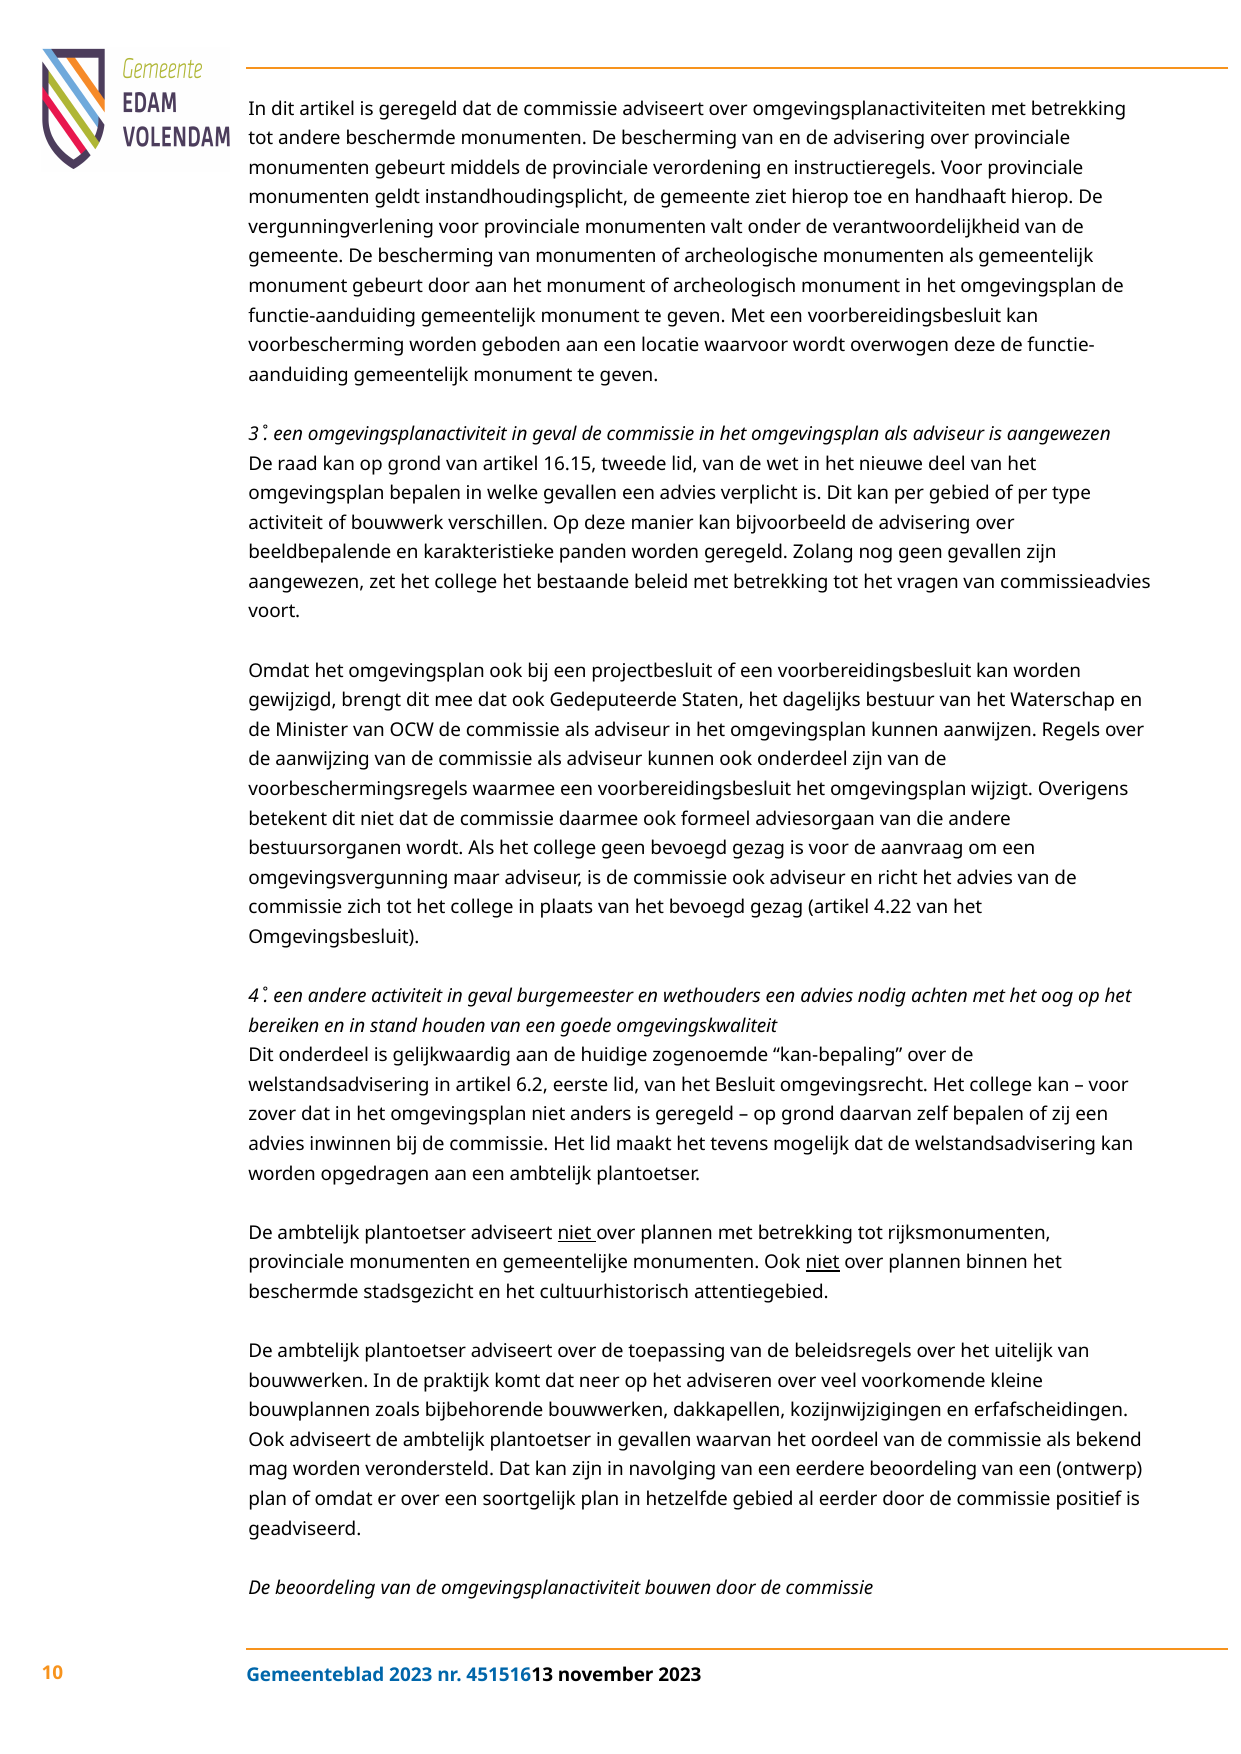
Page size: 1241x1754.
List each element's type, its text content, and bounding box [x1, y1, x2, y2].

text In dit artikel is geregeld dat de commissie adviseert over omgevingsplanactiviteiten met betrekking tot andere beschermde monumenten. De bescherming van en de advisering over provinciale monumenten gebeurt middels de provinciale verordening en instructieregels. Voor provinciale monumenten geldt instandhoudingsplicht, de gemeente ziet hierop toe en handhaaft hierop. De vergunningverlening voor provinciale monumenten valt onder de verantwoordelijkheid van de gemeente. De bescherming van monumenten of archeologische monumenten als gemeentelijk monument gebeurt door aan het monument of archeologisch monument in het omgevingsplan de functie-aanduiding gemeentelijk monument te geven. Met een voorbereidingsbesluit kan voorbescherming worden geboden aan een locatie waarvoor wordt overwogen deze de functie-aanduiding gemeentelijk monument te geven. [248, 95, 1152, 387]
picture [41, 47, 231, 172]
text De raad kan op grond van artikel 16.15, tweede lid, van de wet in het nieuwe deel van het omgevingsplan bepalen in welke gevallen een advies verplicht is. Dit kan per gebied of per type activiteit of bouwwerk verschillen. Op deze manier kan bijvoorbeeld de advisering over beeldbepalende en karakteristieke panden worden geregeld. Zolang nog geen gevallen zijn aangewezen, zet het college het bestaande beleid met betrekking tot het vragen van commissieadvies voort. [248, 450, 1152, 623]
text Omdat het omgevingsplan ook bij een projectbesluit of een voorbereidingsbesluit kan worden gewijzigd, brengt dit mee dat ook Gedeputeerde Staten, het dagelijks bestuur van het Waterschap en de Minister van OCW de commissie als adviseur in het omgevingsplan kunnen aanwijzen. Regels over de aanwijzing van de commissie als adviseur kunnen ook onderdeel zijn van de voorbeschermingsregels waarmee een voorbereidingsbesluit het omgevingsplan wijzigt. Overigens betekent dit niet dat de commissie daarmee ook formeel adviesorgaan van die andere bestuursorganen wordt. Als het college geen bevoegd gezag is voor de aanvraag om een omgevingsvergunning maar adviseur, is de commissie ook adviseur en richt het advies van de commissie zich tot het college in plaats van het bevoegd gezag (artikel 4.22 van het Omgevingsbesluit). [248, 657, 1152, 949]
text 4 ̊. een andere activiteit in geval burgemeester en wethouders een advies nodig achten met het oog op het bereiken en in stand houden van een goede omgevingskwaliteit [248, 982, 1152, 1038]
text De ambtelijk plantoetser adviseert over de toepassing van de beleidsregels over het uitelijk van bouwwerken. In de praktijk komt dat neer op het adviseren over veel voorkomende kleine bouwplannen zoals bijbehorende bouwwerken, dakkapellen, kozijnwijzigingen en erfafscheidingen. Ook adviseert de ambtelijk plantoetser in gevallen waarvan het oordeel van de commissie als bekend mag worden verondersteld. Dat kan zijn in navolging van een eerdere beoordeling van een (ontwerp) plan of omdat er over een soortgelijk plan in hetzelfde gebied al eerder door de commissie positief is geadviseerd. [248, 1337, 1152, 1541]
text De beoordeling van de omgevingsplanactiviteit bouwen door de commissie [248, 1574, 1152, 1600]
text Dit onderdeel is gelijkwaardig aan de huidige zogenoemde “kan-bepaling” over de welstandsadvisering in artikel 6.2, eerste lid, van het Besluit omgevingsrecht. Het college kan – voor zover dat in het omgevingsplan niet anders is geregeld – op grond daarvan zelf bepalen of zij een advies inwinnen bij de commissie. Het lid maakt het tevens mogelijk dat de welstandsadvisering kan worden opgedragen aan een ambtelijk plantoetser. [248, 1041, 1152, 1186]
text De ambtelijk plantoetser adviseert niet over plannen met betrekking tot rijksmonumenten, provinciale monumenten en gemeentelijke monumenten. Ook niet over plannen binnen het beschermde stadsgezicht en het cultuurhistorisch attentiegebied. [248, 1219, 1152, 1304]
text 3 ̊. een omgevingsplanactiviteit in geval de commissie in het omgevingsplan als adviseur is aangewezen [248, 420, 1152, 446]
